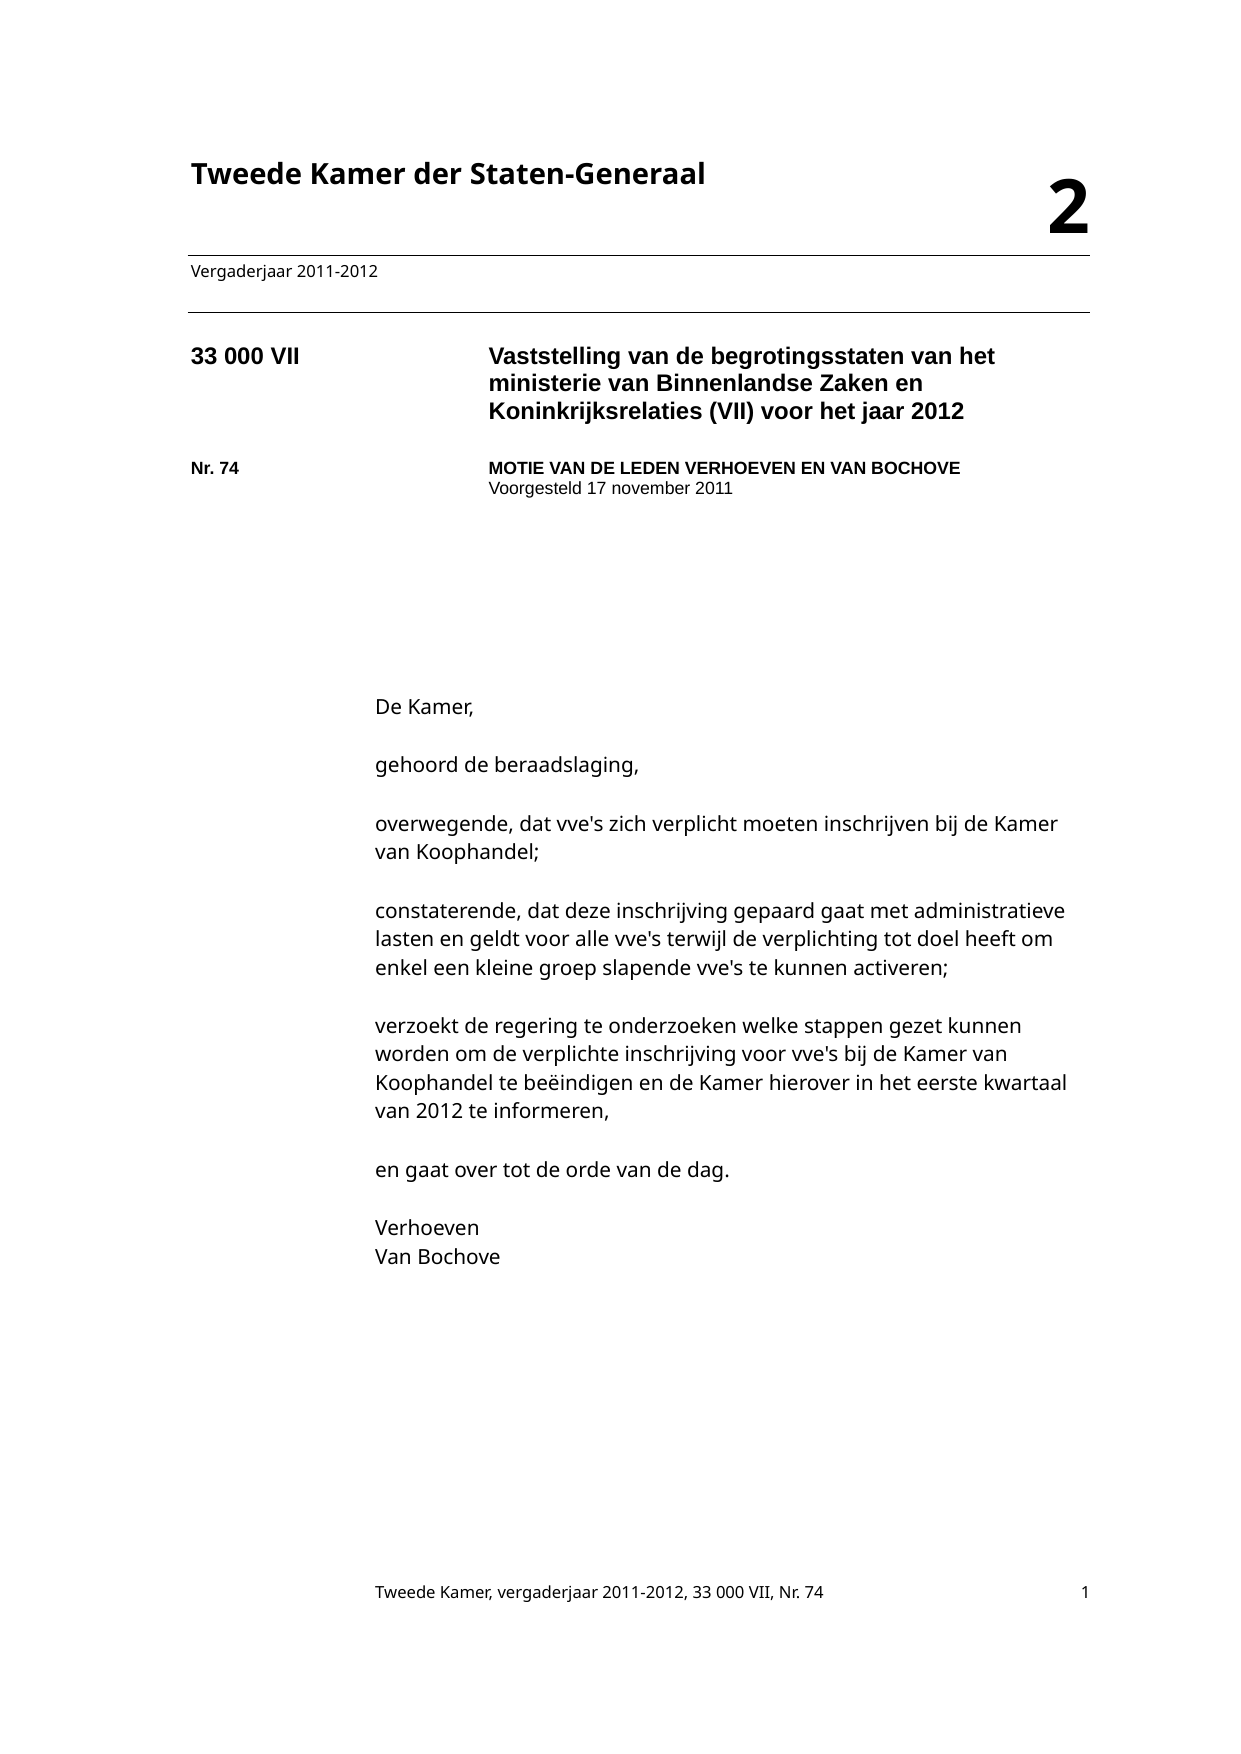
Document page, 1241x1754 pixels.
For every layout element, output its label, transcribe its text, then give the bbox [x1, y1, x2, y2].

text en gaat over tot de orde van de dag. [375, 1155, 1090, 1183]
table_cell [188, 313, 485, 339]
table_cell Vaststelling van de begrotingsstaten van het ministerie van Binnenlandse Zaken en Koninkrijksrelaties (VII) voor het jaar 2012 [485, 339, 1090, 454]
text constaterende, dat deze inschrijving gepaard gaat met administratieve lasten en geldt voor alle vve's terwijl de verplichting tot doel heeft om enkel een kleine groep slapende vve's te kunnen activeren; [375, 896, 1090, 981]
text De Kamer, [375, 692, 1090, 721]
table_cell Nr. 74 [188, 455, 485, 573]
table_header 2 [910, 150, 1090, 255]
text verzoekt de regering te onderzoeken welke stappen gezet kunnen worden om de verplichte inschrijving voor vve's bij de Kamer van Koophandel te beëindigen en de Kamer hierover in het eerste kwartaal van 2012 te informeren, [375, 1011, 1090, 1125]
table_header Tweede Kamer der Staten-Generaal [188, 150, 909, 255]
text Van Bochove [375, 1242, 1090, 1270]
table_cell Vergaderjaar 2011-2012 [188, 256, 485, 312]
text overwegende, dat vve's zich verplicht moeten inschrijven bij de Kamer van Koophandel; [375, 809, 1090, 866]
table_cell 33 000 VII [188, 339, 485, 454]
table_cell [485, 256, 1090, 312]
table_cell [485, 313, 1090, 339]
text Verhoeven [375, 1213, 1090, 1242]
text gehoord de beraadslaging, [375, 751, 1090, 779]
table_cell MOTIE VAN DE LEDEN VERHOEVEN EN VAN BOCHOVE Voorgesteld 17 november 2011 [485, 455, 1090, 573]
